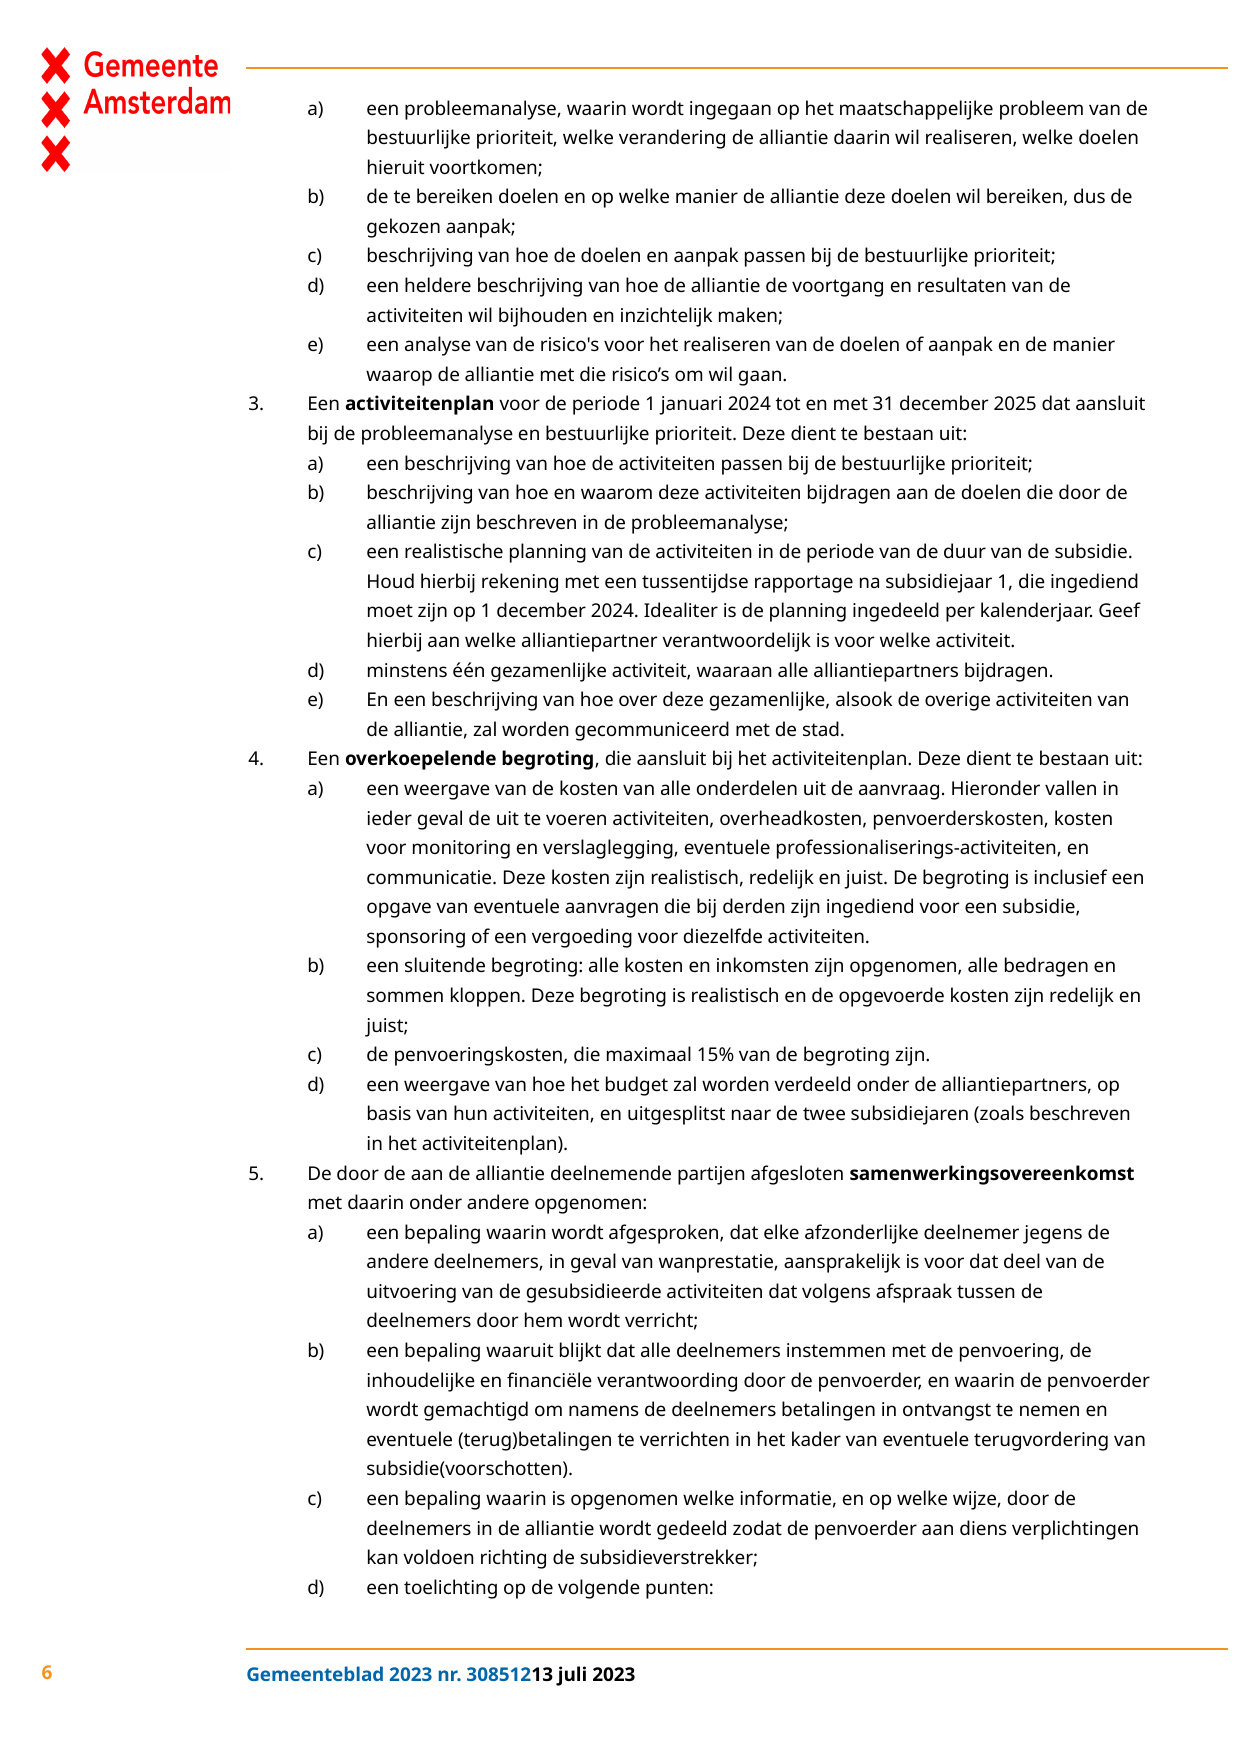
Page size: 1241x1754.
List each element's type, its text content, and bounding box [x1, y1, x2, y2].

list Een activiteitenplan voor de periode 1 januari 2024 tot en met 31 december 2025 dat aansluit bij de probleemanalyse en bestuurlijke prioriteit. Deze dient te bestaan uit: [248, 391, 1152, 446]
list een heldere beschrijving van hoe de alliantie de voortgang en resultaten van de activiteiten wil bijhouden en inzichtelijk maken; [307, 272, 1152, 328]
list een weergave van hoe het budget zal worden verdeeld onder de alliantiepartners, op basis van hun activiteiten, en uitgesplitst naar de twee subsidiejaren (zoals beschreven in het activiteitenplan). [307, 1071, 1152, 1156]
picture [41, 47, 231, 172]
list een toelichting op de volgende punten: [307, 1574, 1152, 1600]
list beschrijving van hoe de doelen en aanpak passen bij de bestuurlijke prioriteit; [307, 243, 1152, 268]
list minstens één gezamenlijke activiteit, waaraan alle alliantiepartners bijdragen. [307, 657, 1152, 683]
list de te bereiken doelen en op welke manier de alliantie deze doelen wil bereiken, dus de gekozen aanpak; [307, 183, 1152, 239]
list De door de aan de alliantie deelnemende partijen afgesloten samenwerkingsovereenkomst met daarin onder andere opgenomen: [248, 1160, 1152, 1215]
list een weergave van de kosten van alle onderdelen uit de aanvraag. Hieronder vallen in ieder geval de uit te voeren activiteiten, overheadkosten, penvoerderskosten, kosten voor monitoring en verslaglegging, eventuele professionaliserings-activiteiten, en communicatie. Deze kosten zijn realistisch, redelijk en juist. De begroting is inclusief een opgave van eventuele aanvragen die bij derden zijn ingediend voor een subsidie, sponsoring of een vergoeding voor diezelfde activiteiten. [307, 775, 1152, 949]
list de penvoeringskosten, die maximaal 15% van de begroting zijn. [307, 1041, 1152, 1067]
list een sluitende begroting: alle kosten en inkomsten zijn opgenomen, alle bedragen en sommen kloppen. Deze begroting is realistisch en de opgevoerde kosten zijn redelijk en juist; [307, 953, 1152, 1038]
list beschrijving van hoe en waarom deze activiteiten bijdragen aan de doelen die door de alliantie zijn beschreven in de probleemanalyse; [307, 479, 1152, 535]
list een probleemanalyse, waarin wordt ingegaan op het maatschappelijke probleem van de bestuurlijke prioriteit, welke verandering de alliantie daarin wil realiseren, welke doelen hieruit voortkomen; [307, 95, 1152, 180]
list een bepaling waaruit blijkt dat alle deelnemers instemmen met de penvoering, de inhoudelijke en financiële verantwoording door de penvoerder, en waarin de penvoerder wordt gemachtigd om namens de deelnemers betalingen in ontvangst te nemen en eventuele (terug)betalingen te verrichten in het kader van eventuele terugvordering van subsidie(voorschotten). [307, 1337, 1152, 1481]
list een bepaling waarin is opgenomen welke informatie, en op welke wijze, door de deelnemers in de alliantie wordt gedeeld zodat de penvoerder aan diens verplichtingen kan voldoen richting de subsidieverstrekker; [307, 1485, 1152, 1570]
list een analyse van de risico's voor het realiseren van de doelen of aanpak en de manier waarop de alliantie met die risico’s om wil gaan. [307, 331, 1152, 387]
list een bepaling waarin wordt afgesproken, dat elke afzonderlijke deelnemer jegens de andere deelnemers, in geval van wanprestatie, aansprakelijk is voor dat deel van de uitvoering van de gesubsidieerde activiteiten dat volgens afspraak tussen de deelnemers door hem wordt verricht; [307, 1219, 1152, 1333]
list een realistische planning van de activiteiten in de periode van de duur van de subsidie. Houd hierbij rekening met een tussentijdse rapportage na subsidiejaar 1, die ingediend moet zijn op 1 december 2024. Idealiter is de planning ingedeeld per kalenderjaar. Geef hierbij aan welke alliantiepartner verantwoordelijk is voor welke activiteit. [307, 538, 1152, 653]
list En een beschrijving van hoe over deze gezamenlijke, alsook de overige activiteiten van de alliantie, zal worden gecommuniceerd met de stad. [307, 686, 1152, 742]
list een beschrijving van hoe de activiteiten passen bij de bestuurlijke prioriteit; [307, 450, 1152, 476]
list Een overkoepelende begroting, die aansluit bij het activiteitenplan. Deze dient te bestaan uit: [248, 746, 1152, 771]
